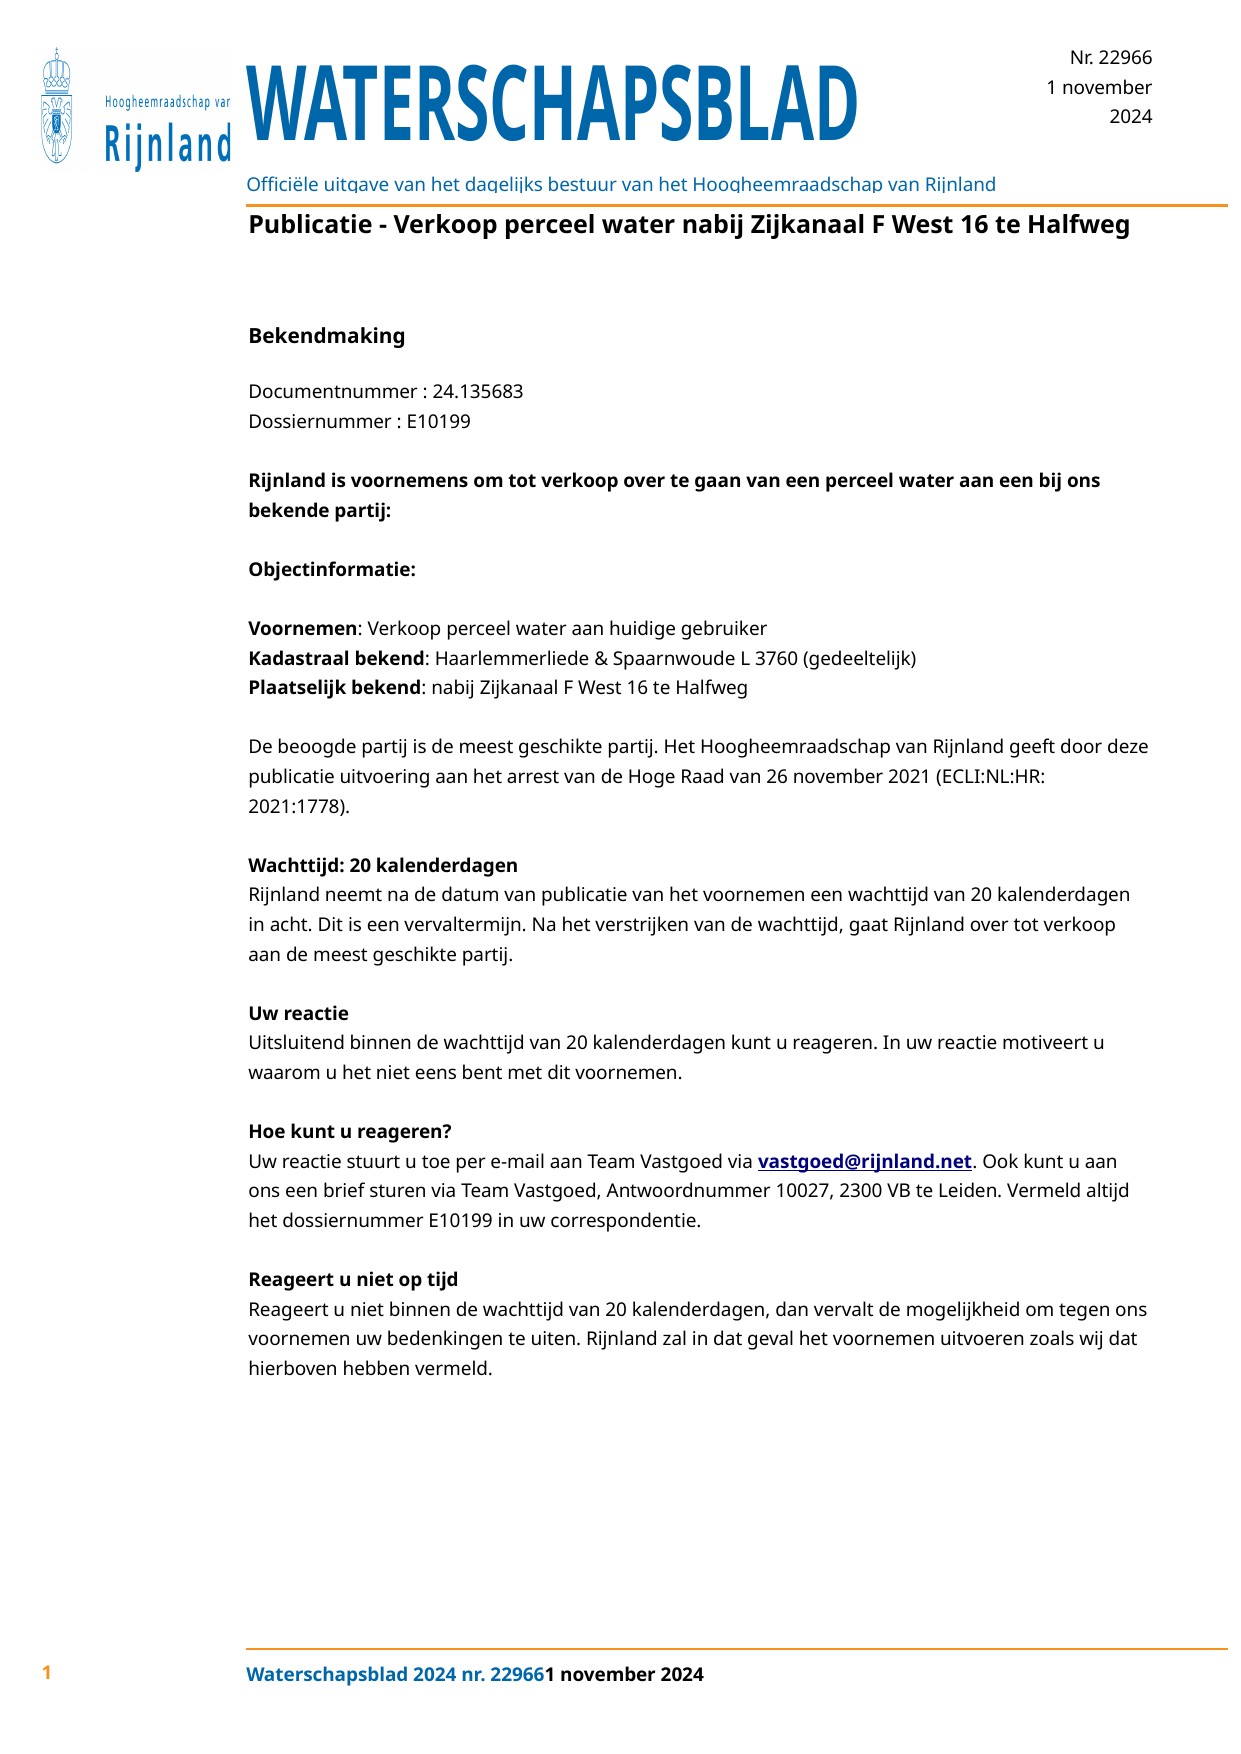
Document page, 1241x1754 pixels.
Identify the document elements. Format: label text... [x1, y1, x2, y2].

text Uitsluitend binnen de wachttijd van 20 kalenderdagen kunt u reageren. In uw reactie motiveert u waarom u het niet eens bent met dit voornemen. [248, 1029, 1152, 1085]
text Reageert u niet op tijd [248, 1266, 1152, 1292]
text Reageert u niet binnen de wachttijd van 20 kalenderdagen, dan vervalt de mogelijkheid om tegen ons voornemen uw bedenkingen te uiten. Rijnland zal in dat geval het voornemen uitvoeren zoals wij dat hierboven hebben vermeld. [248, 1296, 1152, 1381]
text Dossiernummer : E10199 [248, 408, 1152, 434]
picture [41, 47, 231, 172]
text Plaatselijk bekend: nabij Zijkanaal F West 16 te Halfweg [248, 674, 1152, 700]
text Objectinformatie: [248, 556, 1152, 582]
text Bekendmaking [248, 321, 1152, 349]
text Rijnland neemt na de datum van publicatie van het voornemen een wachttijd van 20 kalenderdagen in acht. Dit is een vervaltermijn. Na het verstrijken van de wachttijd, gaat Rijnland over tot verkoop aan de meest geschikte partij. [248, 882, 1152, 967]
text Uw reactie stuurt u toe per e-mail aan Team Vastgoed via vastgoed@rijnland.net. Ook kunt u aan ons een brief sturen via Team Vastgoed, Antwoordnummer 10027, 2300 VB te Leiden. Vermeld altijd het dossiernummer E10199 in uw correspondentie. [248, 1148, 1152, 1233]
text Voornemen: Verkoop perceel water aan huidige gebruiker [248, 615, 1152, 641]
text Rijnland is voornemens om tot verkoop over te gaan van een perceel water aan een bij ons bekende partij: [248, 467, 1152, 523]
text Kadastraal bekend: Haarlemmerliede & Spaarnwoude L 3760 (gedeeltelijk) [248, 645, 1152, 671]
text Wachttijd: 20 kalenderdagen [248, 852, 1152, 878]
text Uw reactie [248, 1000, 1152, 1026]
text Publicatie - Verkoop perceel water nabij Zijkanaal F West 16 te Halfweg [248, 207, 1152, 241]
text De beoogde partij is de meest geschikte partij. Het Hoogheemraadschap van Rijnland geeft door deze publicatie uitvoering aan het arrest van de Hoge Raad van 26 november 2021 (ECLI:NL:HR: 2021:1778). [248, 734, 1152, 819]
text Hoe kunt u reageren? [248, 1118, 1152, 1144]
text Documentnummer : 24.135683 [248, 379, 1152, 404]
